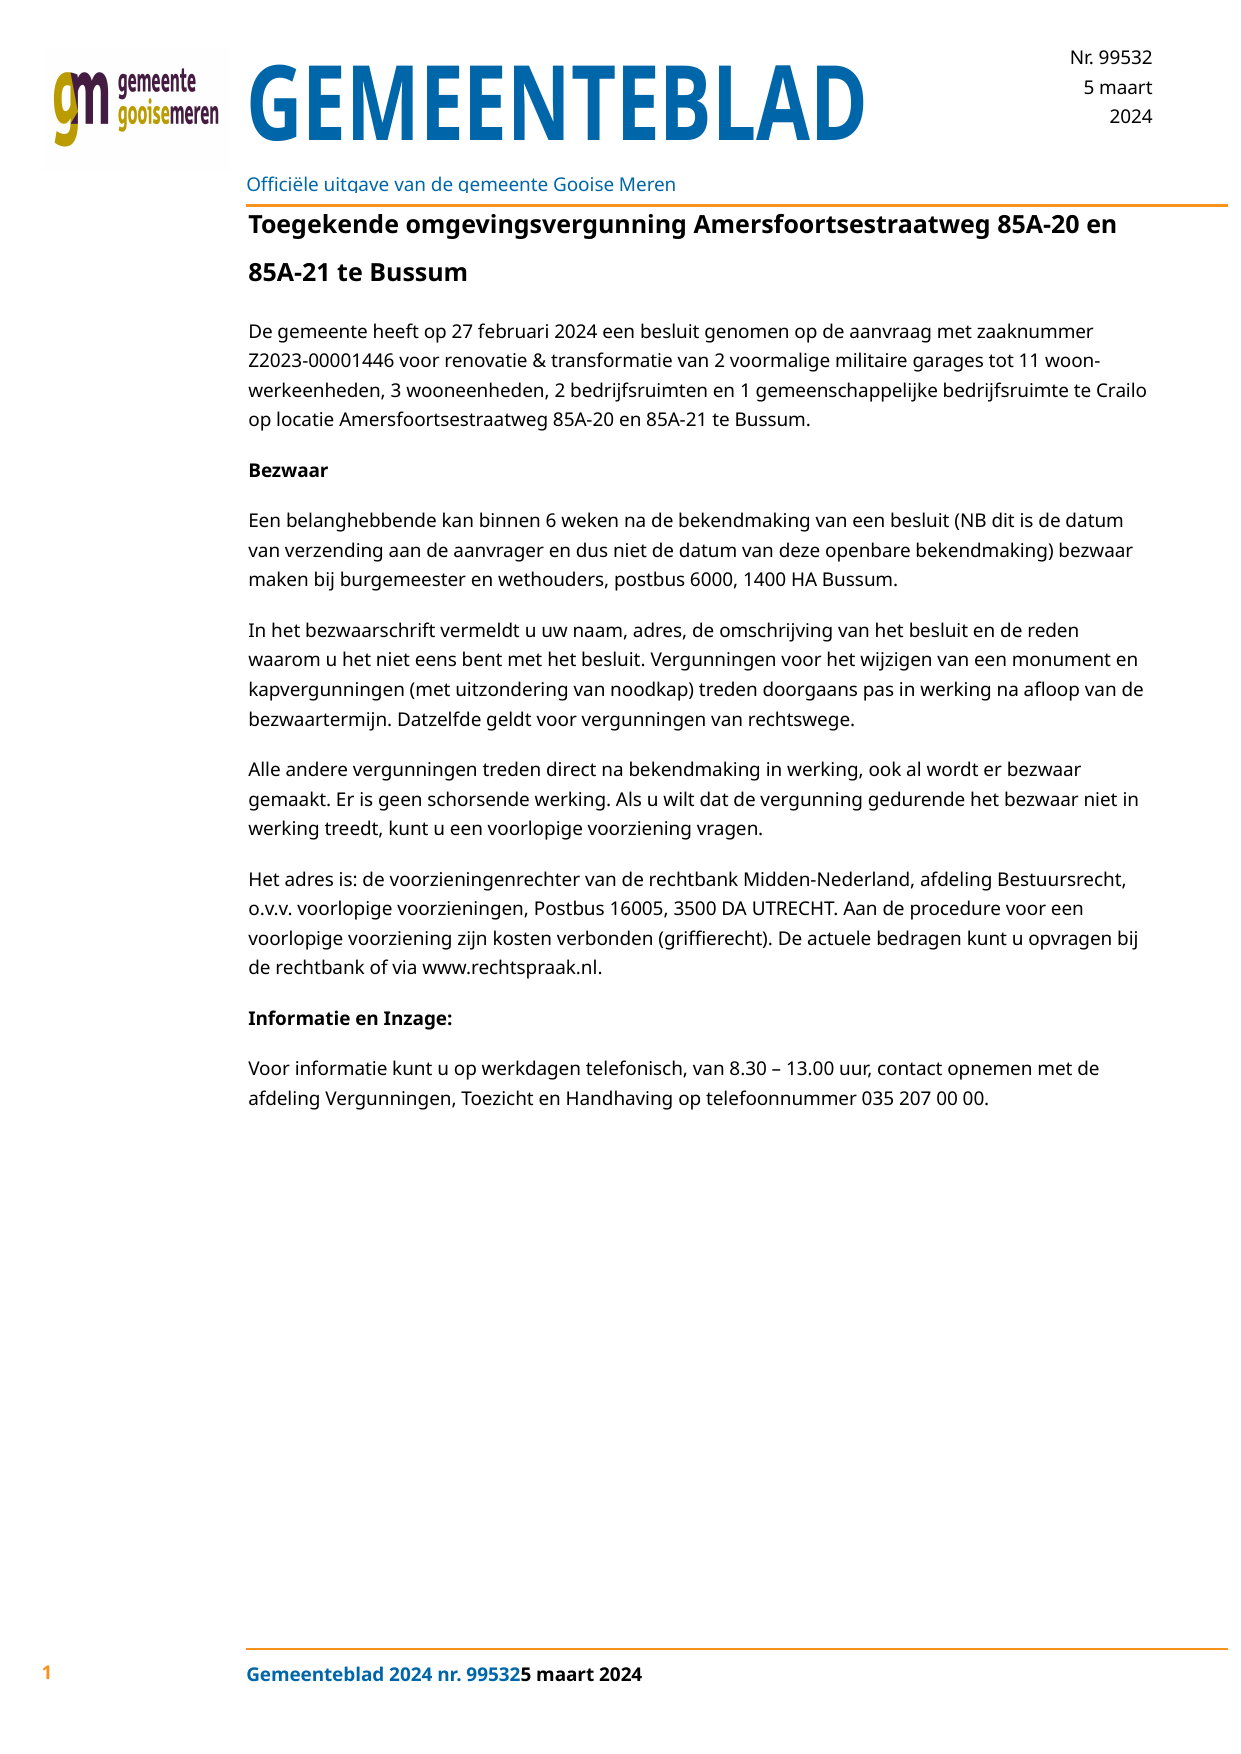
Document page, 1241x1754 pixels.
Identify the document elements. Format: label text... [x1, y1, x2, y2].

text De gemeente heeft op 27 februari 2024 een besluit genomen op de aanvraag met zaaknummer Z2023-00001446 voor renovatie & transformatie van 2 voormalige militaire garages tot 11 woon-werkeenheden, 3 wooneenheden, 2 bedrijfsruimten en 1 gemeenschappelijke bedrijfsruimte te Crailo op locatie Amersfoortsestraatweg 85A-20 en 85A-21 te Bussum. [248, 318, 1152, 432]
text Bezwaar [248, 457, 1152, 483]
text Toegekende omgevingsvergunning Amersfoortsestraatweg 85A-20 en 85A-21 te Bussum [248, 207, 1152, 288]
text In het bezwaarschrift vermeldt u uw naam, adres, de omschrijving van het besluit en de reden waarom u het niet eens bent met het besluit. Vergunningen voor het wijzigen van een monument en kapvergunningen (met uitzondering van noodkap) treden doorgaans pas in werking na afloop van de bezwaartermijn. Datzelfde geldt voor vergunningen van rechtswege. [248, 617, 1152, 732]
text Voor informatie kunt u op werkdagen telefonisch, van 8.30 – 13.00 uur, contact opnemen met de afdeling Vergunningen, Toezicht en Handhaving op telefoonnummer 035 207 00 00. [248, 1055, 1152, 1111]
text Een belanghebbende kan binnen 6 weken na de bekendmaking van een besluit (NB dit is de datum van verzending aan de aanvrager en dus niet de datum van deze openbare bekendmaking) bezwaar maken bij burgemeester en wethouders, postbus 6000, 1400 HA Bussum. [248, 507, 1152, 592]
text Alle andere vergunningen treden direct na bekendmaking in werking, ook al wordt er bezwaar gemaakt. Er is geen schorsende werking. Als u wilt dat de vergunning gedurende het bezwaar niet in werking treedt, kunt u een voorlopige voorziening vragen. [248, 756, 1152, 841]
text Het adres is: de voorzieningenrechter van de rechtbank Midden-Nederland, afdeling Bestuursrecht, o.v.v. voorlopige voorzieningen, Postbus 16005, 3500 DA UTRECHT. Aan de procedure voor een voorlopige voorziening zijn kosten verbonden (griffierecht). De actuele bedragen kunt u opvragen bij de rechtbank of via www.rechtspraak.nl. [248, 866, 1152, 980]
text Informatie en Inzage: [248, 1005, 1152, 1031]
picture [41, 47, 231, 172]
